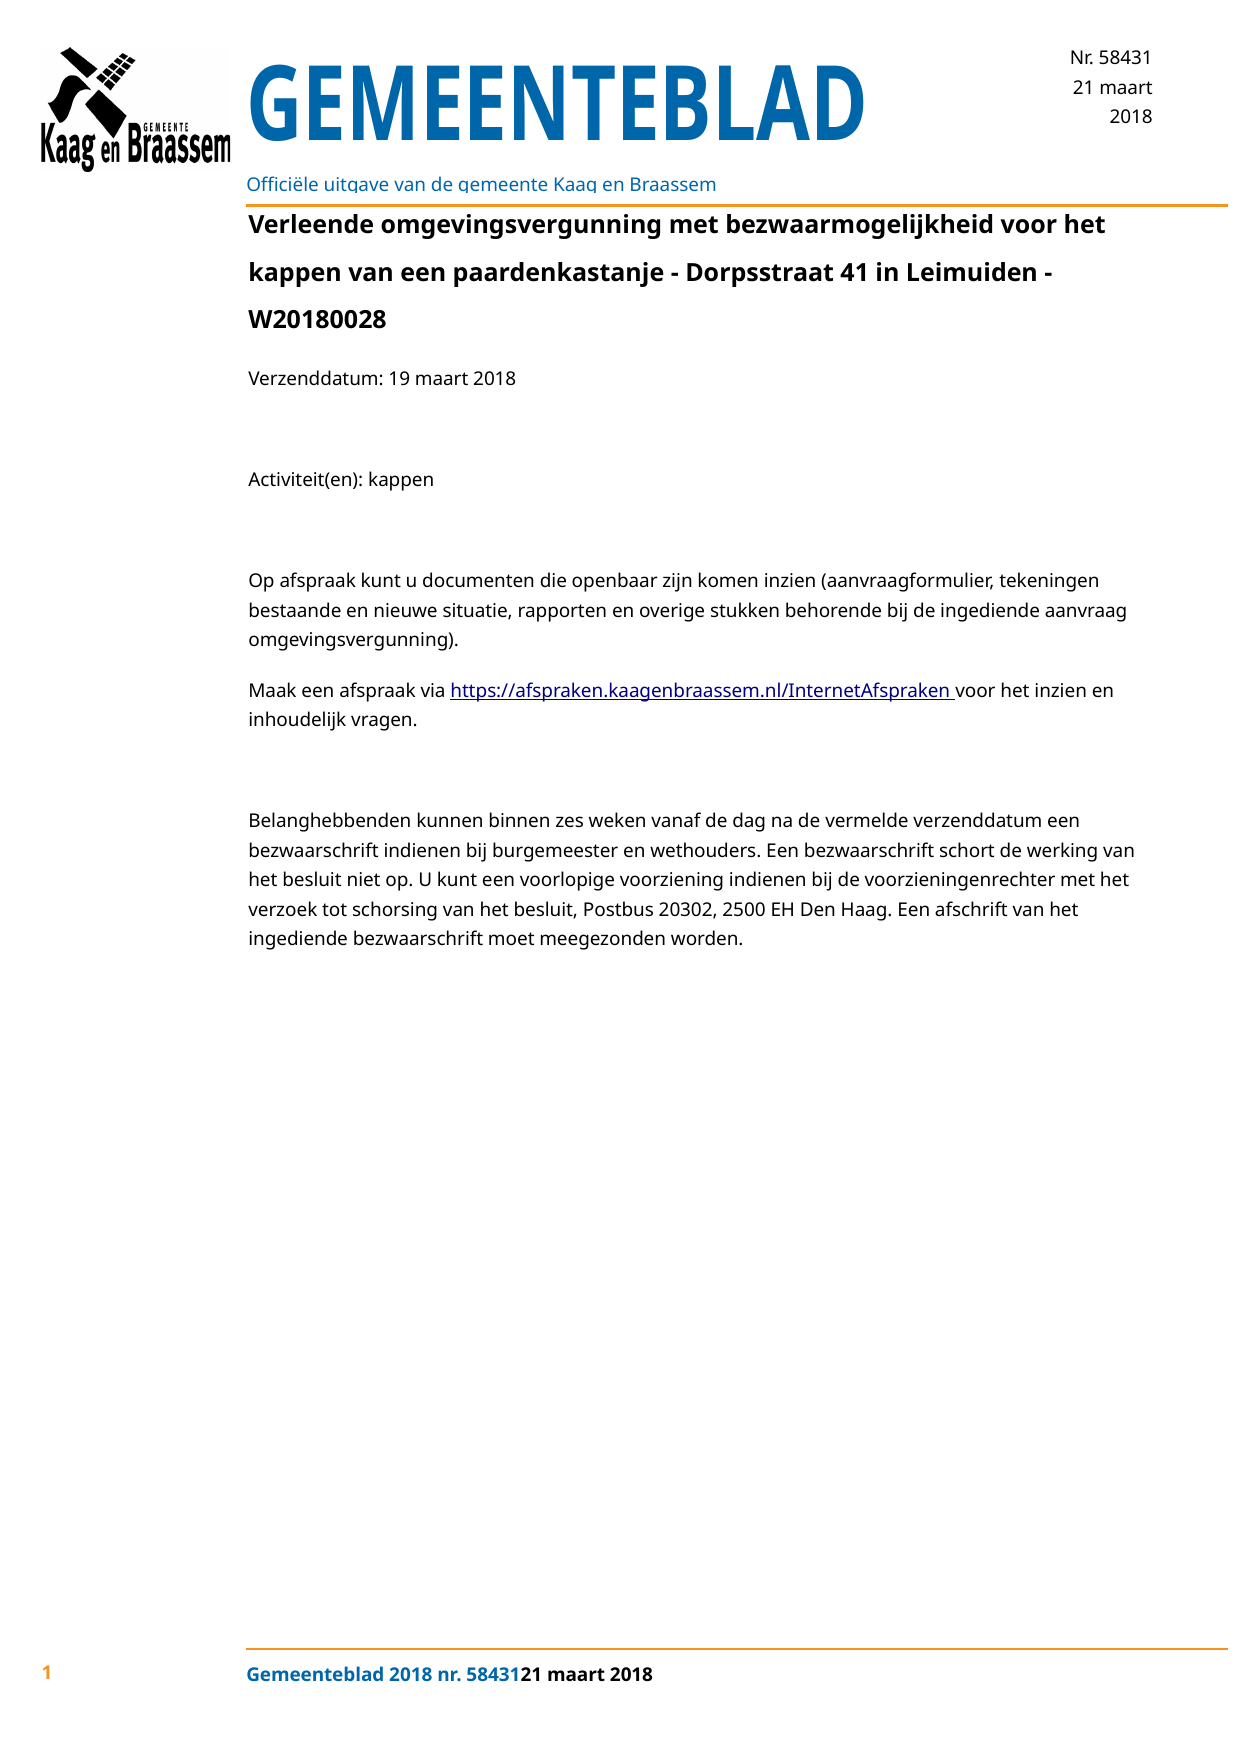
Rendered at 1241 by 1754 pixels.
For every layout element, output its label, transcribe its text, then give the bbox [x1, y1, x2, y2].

picture [41, 47, 231, 172]
text Maak een afspraak via https://afspraken.kaagenbraassem.nl/InternetAfspraken voor het inzien en inhoudelijk vragen. [248, 677, 1152, 732]
text Op afspraak kunt u documenten die openbaar zijn komen inzien (aanvraagformulier, tekeningen bestaande en nieuwe situatie, rapporten en overige stukken behorende bij de ingediende aanvraag omgevingsvergunning). [248, 567, 1152, 652]
text Belanghebbenden kunnen binnen zes weken vanaf de dag na de vermelde verzenddatum een bezwaarschrift indienen bij burgemeester en wethouders. Een bezwaarschrift schort de werking van het besluit niet op. U kunt een voorlopige voorziening indienen bij de voorzieningenrechter met het verzoek tot schorsing van het besluit, Postbus 20302, 2500 EH Den Haag. Een afschrift van het ingediende bezwaarschrift moet meegezonden worden. [248, 807, 1152, 951]
text Activiteit(en): kappen [248, 466, 1152, 492]
text Verzenddatum: 19 maart 2018 [248, 366, 1152, 391]
text Verleende omgevingsvergunning met bezwaarmogelijkheid voor het kappen van een paardenkastanje - Dorpsstraat 41 in Leimuiden - W20180028 [248, 207, 1152, 336]
